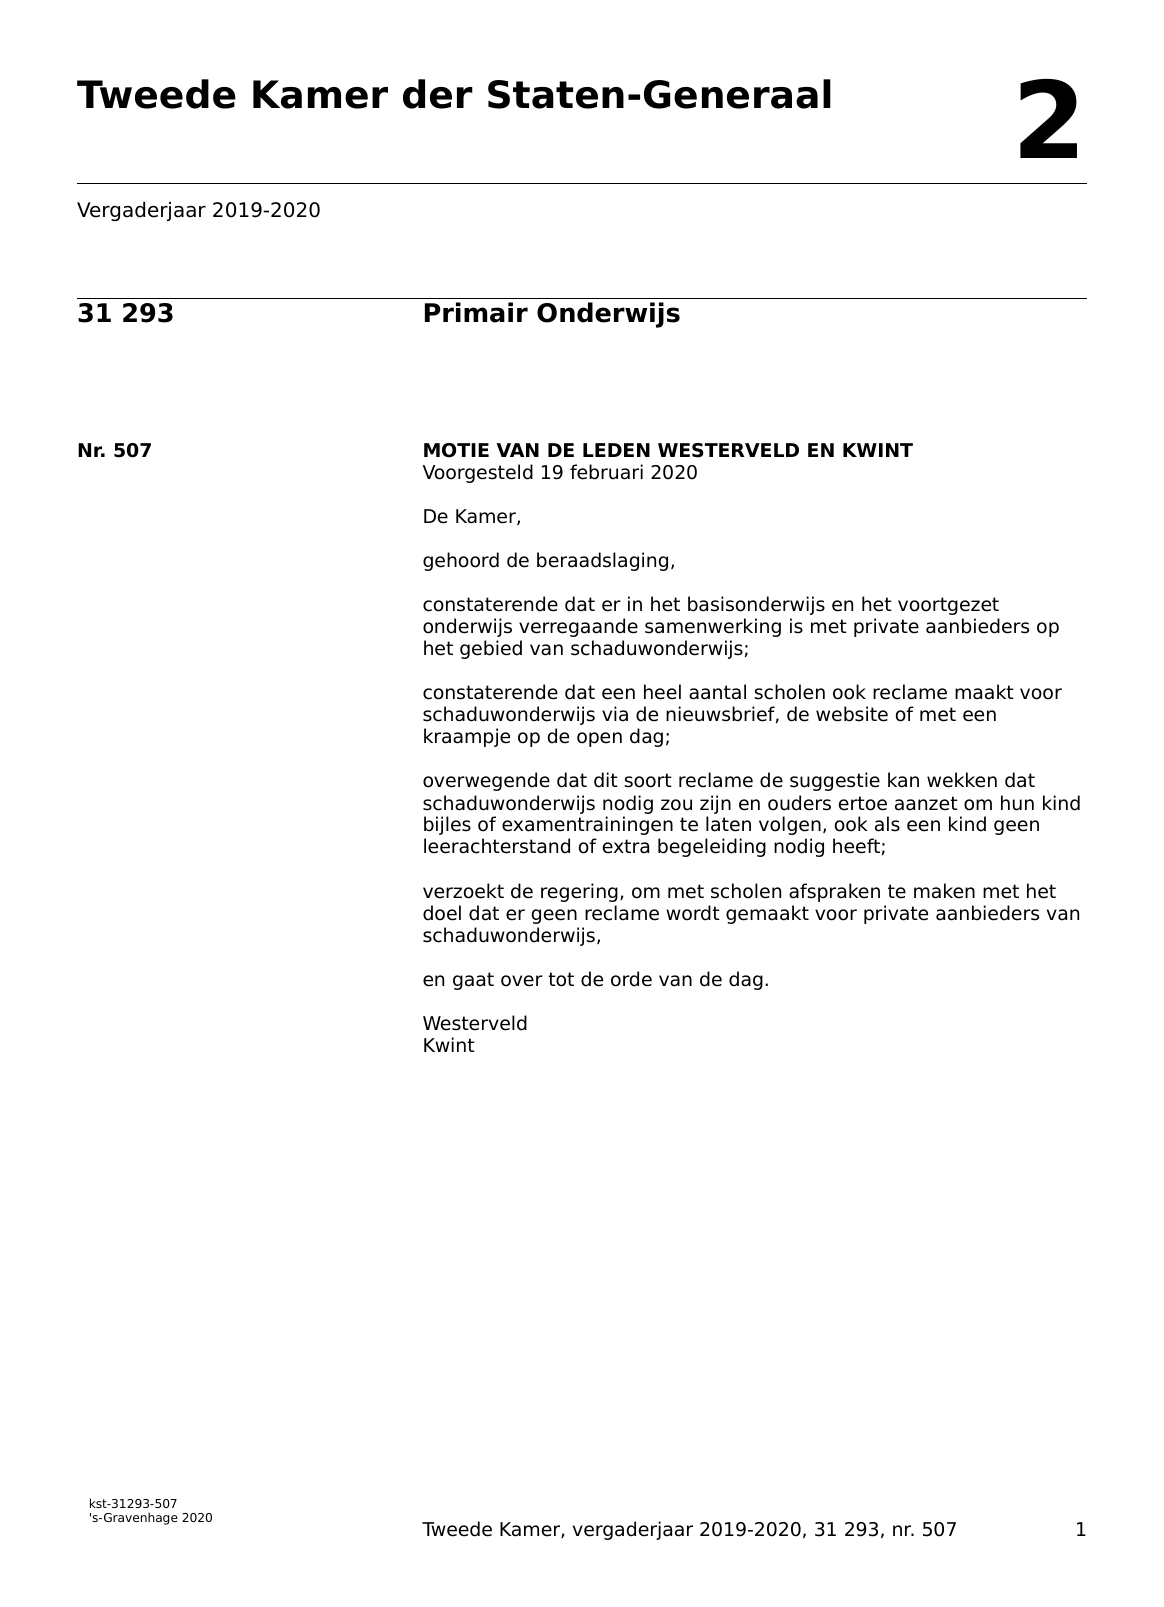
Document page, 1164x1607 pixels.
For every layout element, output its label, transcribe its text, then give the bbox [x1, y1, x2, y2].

text constaterende dat een heel aantal scholen ook reclame maakt voor schaduwonderwijs via de nieuwsbrief, de website of met een kraampje op de open dag; [422, 682, 1087, 748]
table_header Tweede Kamer der Staten-Generaal [77, 59, 886, 183]
text kst-31293-507 [88, 1497, 323, 1511]
text De Kamer, [422, 506, 1087, 528]
subtitle Nr. 507 MOTIE VAN DE LEDEN WESTERVELD EN KWINT [77, 440, 1087, 462]
text constaterende dat er in het basisonderwijs en het voortgezet onderwijs verregaande samenwerking is met private aanbieders op het gebied van schaduwonderwijs; [422, 594, 1087, 660]
text verzoekt de regering, om met scholen afspraken te maken met het doel dat er geen reclame wordt gemaakt voor private aanbieders van schaduwonderwijs, [422, 881, 1087, 946]
subtitle 31 293 Primair Onderwijs [77, 299, 1087, 329]
table_header 2 [886, 59, 1087, 183]
table_cell Vergaderjaar 2019-2020 [77, 184, 1087, 298]
text Westerveld [422, 1013, 1087, 1035]
text 's-Gravenhage 2020 [88, 1511, 323, 1525]
text overwegende dat dit soort reclame de suggestie kan wekken dat schaduwonderwijs nodig zou zijn en ouders ertoe aanzet om hun kind bijles of examentrainingen te laten volgen, ook als een kind geen leerachterstand of extra begeleiding nodig heeft; [422, 770, 1087, 858]
text Voorgesteld 19 februari 2020 [422, 462, 1087, 484]
text Kwint [422, 1035, 1087, 1057]
text gehoord de beraadslaging, [422, 550, 1087, 572]
text en gaat over tot de orde van de dag. [422, 969, 1087, 991]
